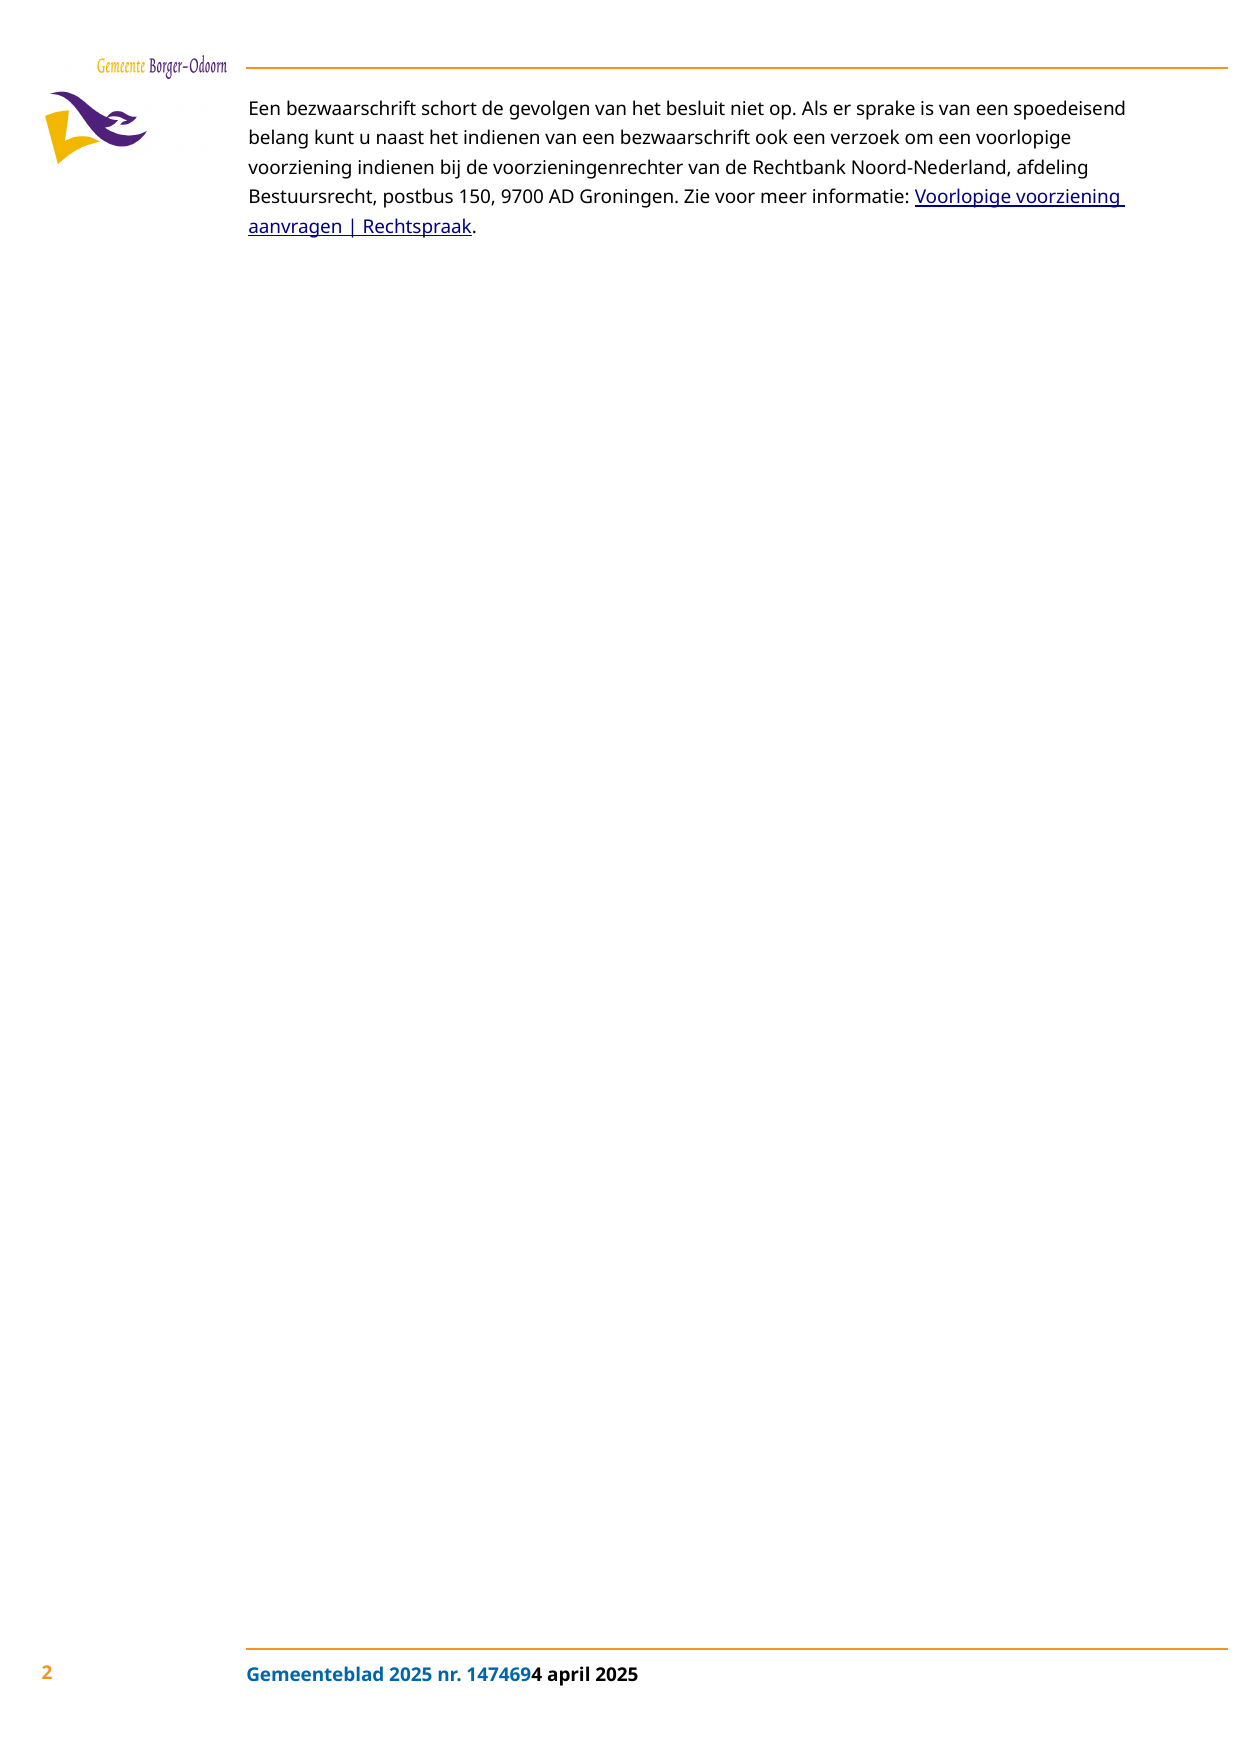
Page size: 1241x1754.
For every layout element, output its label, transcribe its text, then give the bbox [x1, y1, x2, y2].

text Een bezwaarschrift schort de gevolgen van het besluit niet op. Als er sprake is van een spoedeisend belang kunt u naast het indienen van een bezwaarschrift ook een verzoek om een voorlopige voorziening indienen bij de voorzieningenrechter van de Rechtbank Noord-Nederland, afdeling Bestuursrecht, postbus 150, 9700 AD Groningen. Zie voor meer informatie: Voorlopige voorziening aanvragen | Rechtspraak. [248, 95, 1152, 239]
picture [41, 47, 231, 172]
